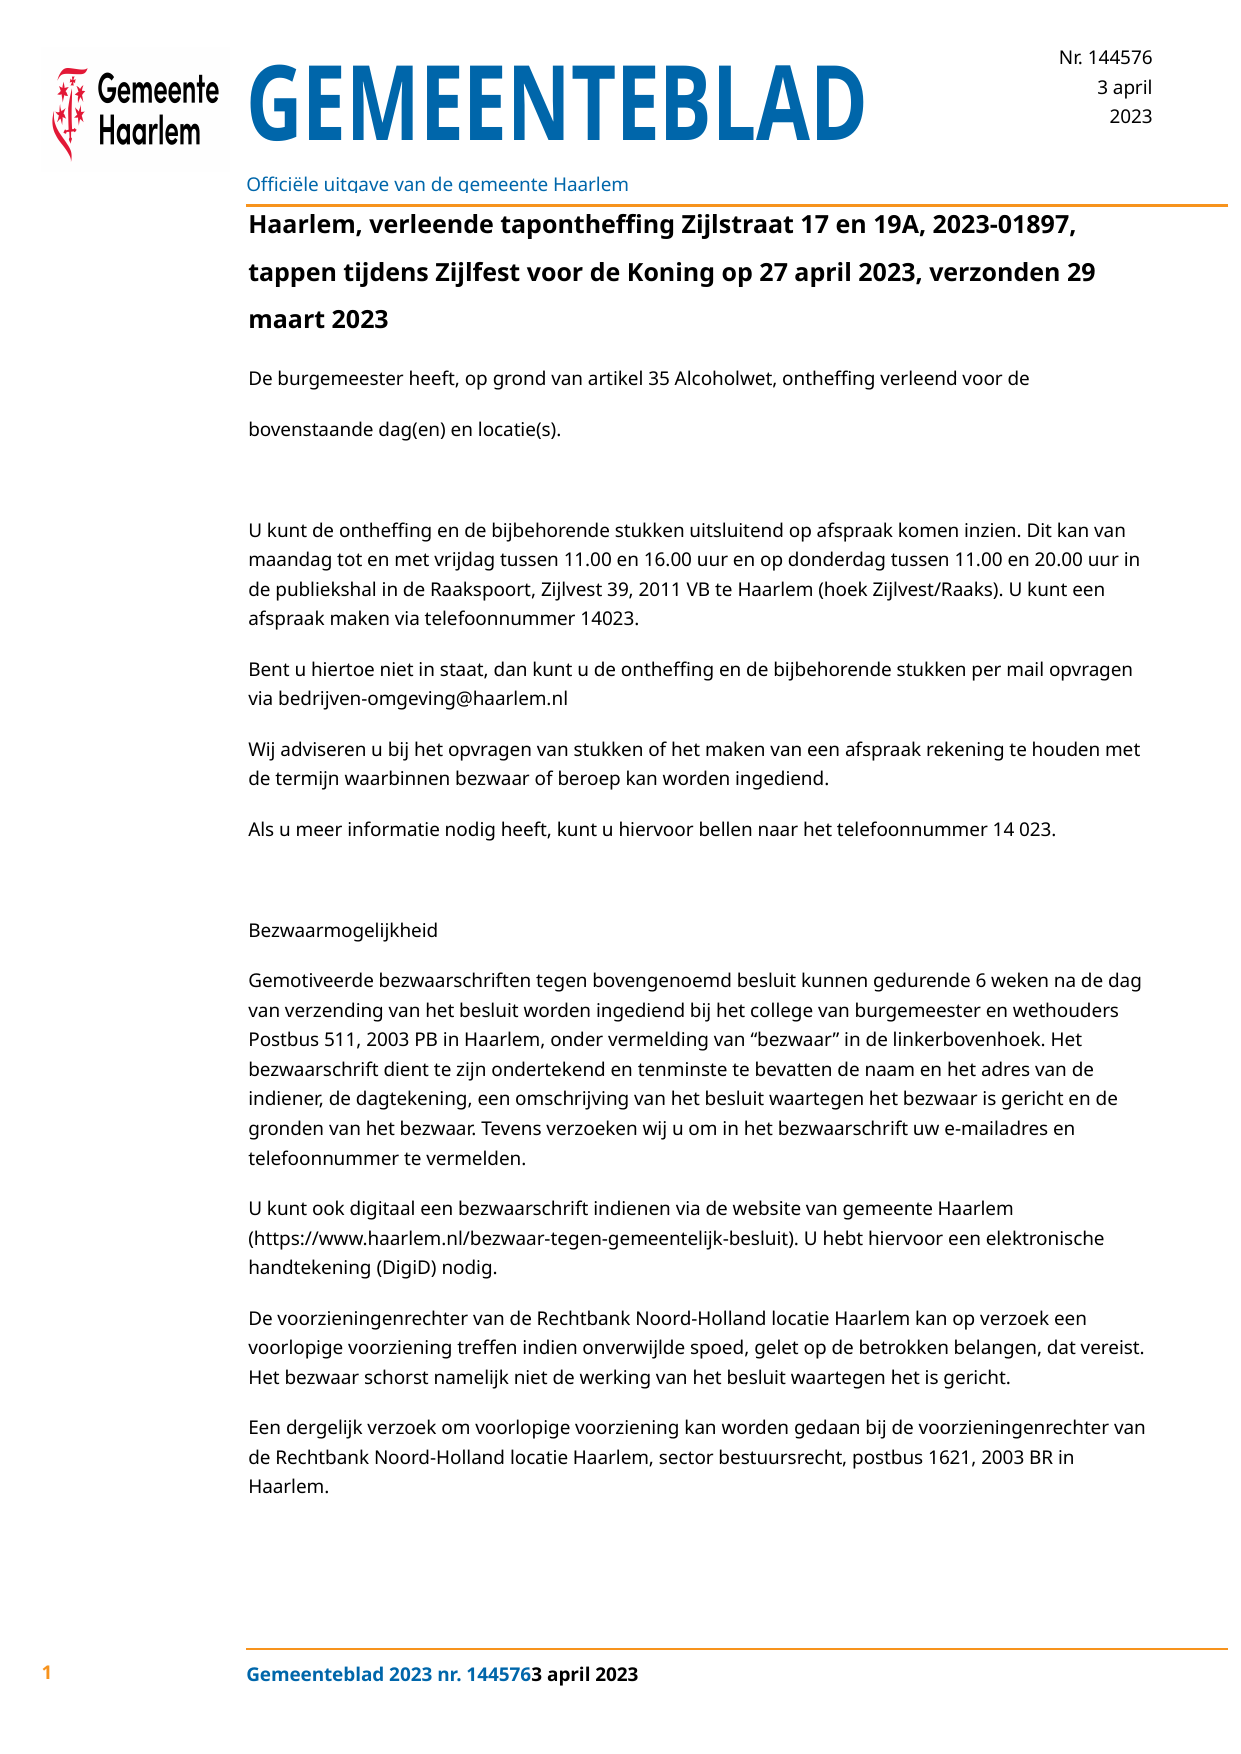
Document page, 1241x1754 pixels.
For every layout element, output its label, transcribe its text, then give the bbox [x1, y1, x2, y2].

text Wij adviseren u bij het opvragen van stukken of het maken van een afspraak rekening te houden met de termijn waarbinnen bezwaar of beroep kan worden ingediend. [248, 736, 1152, 791]
text De voorzieningenrechter van de Rechtbank Noord-Holland locatie Haarlem kan op verzoek een voorlopige voorziening treffen indien onverwijlde spoed, gelet op de betrokken belangen, dat vereist. Het bezwaar schorst namelijk niet de werking van het besluit waartegen het is gericht. [248, 1305, 1152, 1389]
text Een dergelijk verzoek om voorlopige voorziening kan worden gedaan bij de voorzieningenrechter van de Rechtbank Noord-Holland locatie Haarlem, sector bestuursrecht, postbus 1621, 2003 BR in Haarlem. [248, 1414, 1152, 1499]
text Gemotiveerde bezwaarschriften tegen bovengenoemd besluit kunnen gedurende 6 weken na de dag van verzending van het besluit worden ingediend bij het college van burgemeester en wethouders Postbus 511, 2003 PB in Haarlem, onder vermelding van “bezwaar” in de linkerbovenhoek. Het bezwaarschrift dient te zijn ondertekend en tenminste te bevatten de naam en het adres van de indiener, de dagtekening, een omschrijving van het besluit waartegen het bezwaar is gericht en de gronden van het bezwaar. Tevens verzoeken wij u om in het bezwaarschrift uw e-mailadres en telefoonnummer te vermelden. [248, 967, 1152, 1170]
text U kunt de ontheffing en de bijbehorende stukken uitsluitend op afspraak komen inzien. Dit kan van maandag tot en met vrijdag tussen 11.00 en 16.00 uur en op donderdag tussen 11.00 en 20.00 uur in de publiekshal in de Raakspoort, Zijlvest 39, 2011 VB te Haarlem (hoek Zijlvest/Raaks). U kunt een afspraak maken via telefoonnummer 14023. [248, 517, 1152, 631]
picture [41, 47, 231, 172]
text Haarlem, verleende tapontheffing Zijlstraat 17 en 19A, 2023-01897, tappen tijdens Zijlfest voor de Koning op 27 april 2023, verzonden 29 maart 2023 [248, 207, 1152, 336]
text Bent u hiertoe niet in staat, dan kunt u de ontheffing en de bijbehorende stukken per mail opvragen via bedrijven-omgeving@haarlem.nl [248, 656, 1152, 711]
text U kunt ook digitaal een bezwaarschrift indienen via de website van gemeente Haarlem (https://www.haarlem.nl/bezwaar-tegen-gemeentelijk-besluit). U hebt hiervoor een elektronische handtekening (DigiD) nodig. [248, 1195, 1152, 1280]
text bovenstaande dag(en) en locatie(s). [248, 416, 1152, 442]
text De burgemeester heeft, op grond van artikel 35 Alcoholwet, ontheffing verleend voor de [248, 366, 1152, 391]
text Bezwaarmogelijkheid [248, 917, 1152, 942]
text Als u meer informatie nodig heeft, kunt u hiervoor bellen naar het telefoonnummer 14 023. [248, 816, 1152, 842]
